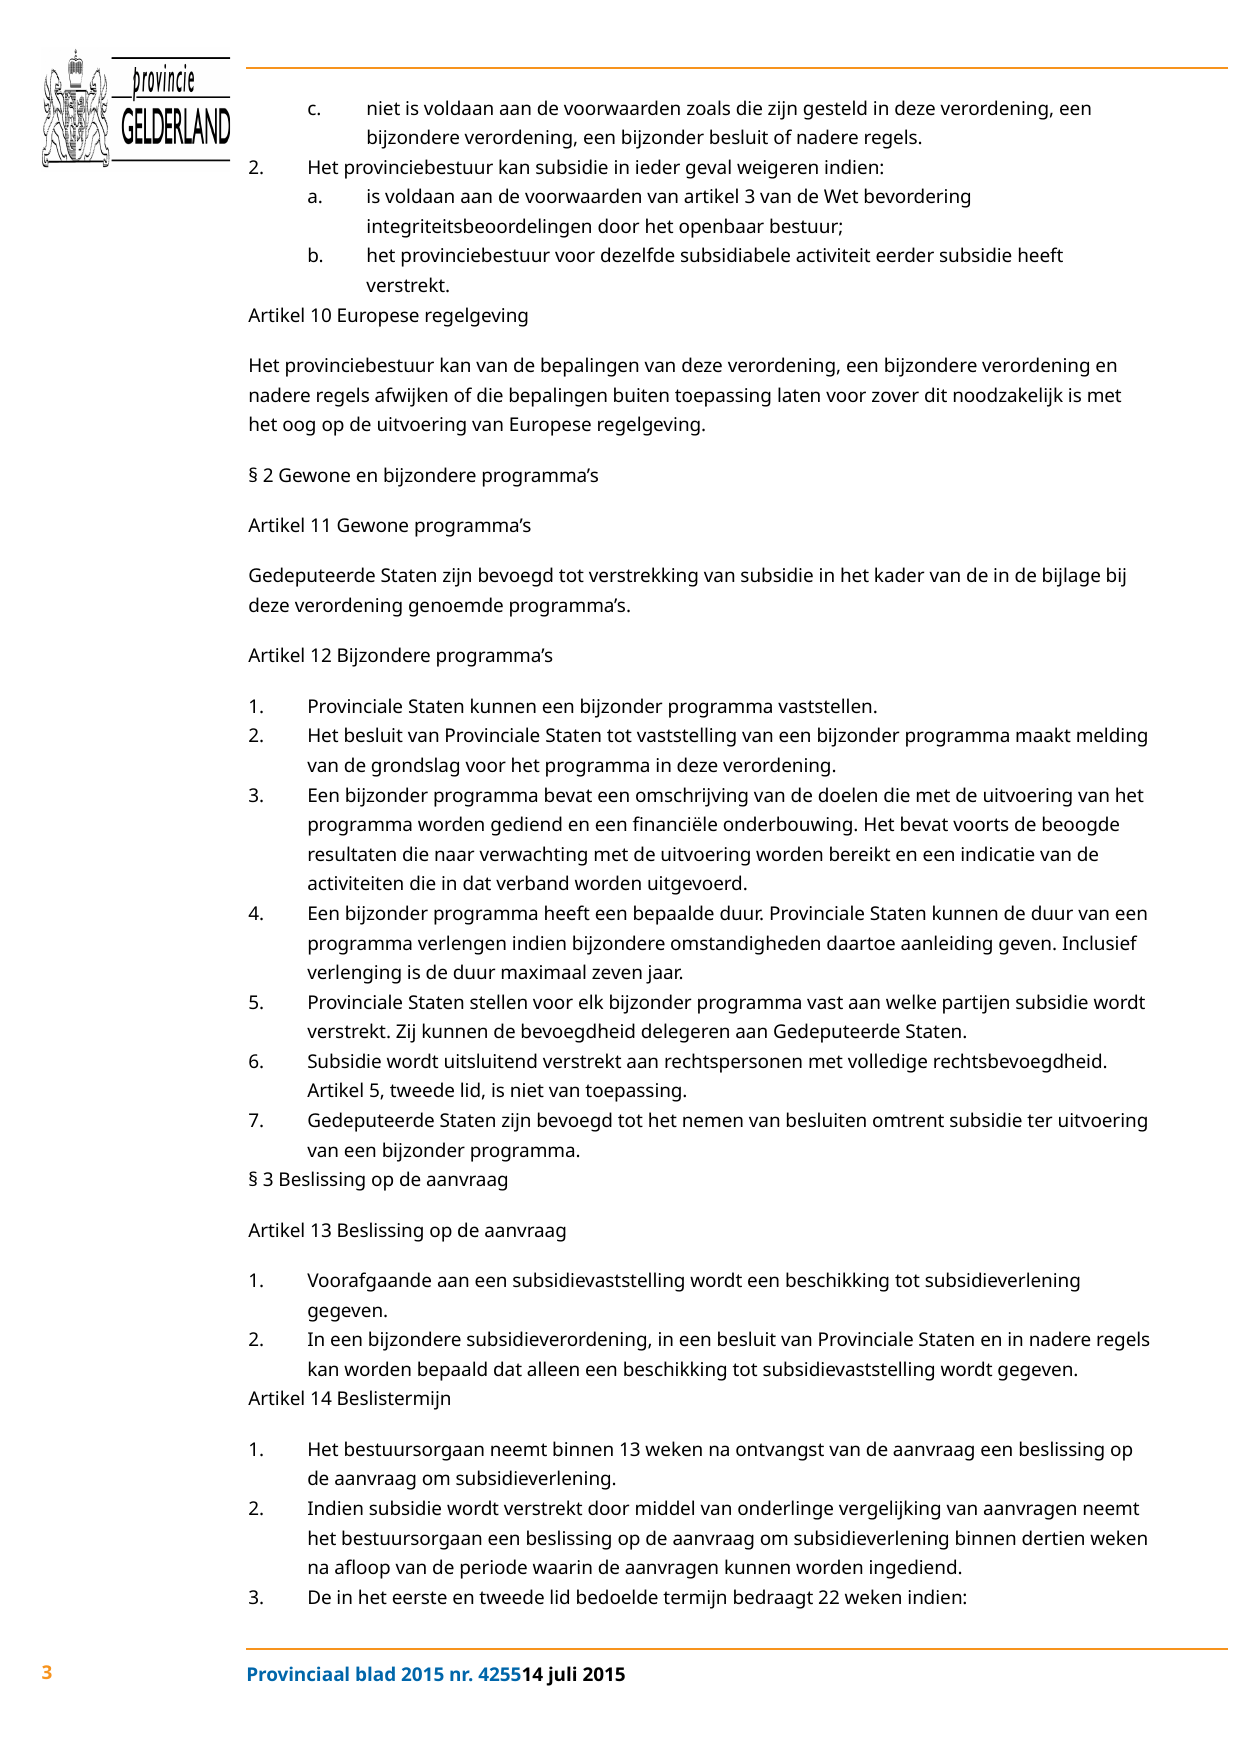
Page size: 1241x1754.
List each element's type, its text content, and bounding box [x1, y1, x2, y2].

list Voorafgaande aan een subsidievaststelling wordt een beschikking tot subsidieverlening gegeven. [248, 1267, 1152, 1323]
text Artikel 10 Europese regelgeving [248, 302, 1152, 328]
text Artikel 13 Beslissing op de aanvraag [248, 1217, 1152, 1243]
list In een bijzondere subsidieverordening, in een besluit van Provinciale Staten en in nadere regels kan worden bepaald dat alleen een beschikking tot subsidievaststelling wordt gegeven. [248, 1326, 1152, 1382]
text Artikel 12 Bijzondere programma’s [248, 643, 1152, 668]
list De in het eerste en tweede lid bedoelde termijn bedraagt 22 weken indien: [248, 1584, 1152, 1610]
picture [41, 47, 231, 172]
text Het provinciebestuur kan van de bepalingen van deze verordening, een bijzondere verordening en nadere regels afwijken of die bepalingen buiten toepassing laten voor zover dit noodzakelijk is met het oog op de uitvoering van Europese regelgeving. [248, 352, 1152, 437]
list is voldaan aan de voorwaarden van artikel 3 van de Wet bevordering integriteitsbeoordelingen door het openbaar bestuur; [307, 183, 1152, 239]
text Gedeputeerde Staten zijn bevoegd tot verstrekking van subsidie in het kader van de in de bijlage bij deze verordening genoemde programma’s. [248, 563, 1152, 618]
list Het bestuursorgaan neemt binnen 13 weken na ontvangst van de aanvraag een beslissing op de aanvraag om subsidieverlening. [248, 1436, 1152, 1491]
list het provinciebestuur voor dezelfde subsidiabele activiteit eerder subsidie heeft verstrekt. [307, 243, 1152, 298]
list Een bijzonder programma heeft een bepaalde duur. Provinciale Staten kunnen de duur van een programma verlengen indien bijzondere omstandigheden daartoe aanleiding geven. Inclusief verlenging is de duur maximaal zeven jaar. [248, 900, 1152, 985]
text Artikel 14 Beslistermijn [248, 1386, 1152, 1411]
list Provinciale Staten kunnen een bijzonder programma vaststellen. [248, 693, 1152, 719]
list Gedeputeerde Staten zijn bevoegd tot het nemen van besluiten omtrent subsidie ter uitvoering van een bijzonder programma. [248, 1107, 1152, 1163]
text Artikel 11 Gewone programma’s [248, 512, 1152, 538]
list Een bijzonder programma bevat een omschrijving van de doelen die met de uitvoering van het programma worden gediend en een financiële onderbouwing. Het bevat voorts de beoogde resultaten die naar verwachting met de uitvoering worden bereikt en een indicatie van de activiteiten die in dat verband worden uitgevoerd. [248, 782, 1152, 896]
list Het provinciebestuur kan subsidie in ieder geval weigeren indien: [248, 154, 1152, 180]
list niet is voldaan aan de voorwaarden zoals die zijn gesteld in deze verordening, een bijzondere verordening, een bijzonder besluit of nadere regels. [307, 95, 1152, 150]
text § 3 Beslissing op de aanvraag [248, 1166, 1152, 1192]
list Het besluit van Provinciale Staten tot vaststelling van een bijzonder programma maakt melding van de grondslag voor het programma in deze verordening. [248, 723, 1152, 778]
text § 2 Gewone en bijzondere programma’s [248, 462, 1152, 488]
list Subsidie wordt uitsluitend verstrekt aan rechtspersonen met volledige rechtsbevoegdheid. Artikel 5, tweede lid, is niet van toepassing. [248, 1048, 1152, 1103]
list Indien subsidie wordt verstrekt door middel van onderlinge vergelijking van aanvragen neemt het bestuursorgaan een beslissing op de aanvraag om subsidieverlening binnen dertien weken na afloop van de periode waarin de aanvragen kunnen worden ingediend. [248, 1495, 1152, 1580]
list Provinciale Staten stellen voor elk bijzonder programma vast aan welke partijen subsidie wordt verstrekt. Zij kunnen de bevoegdheid delegeren aan Gedeputeerde Staten. [248, 989, 1152, 1044]
